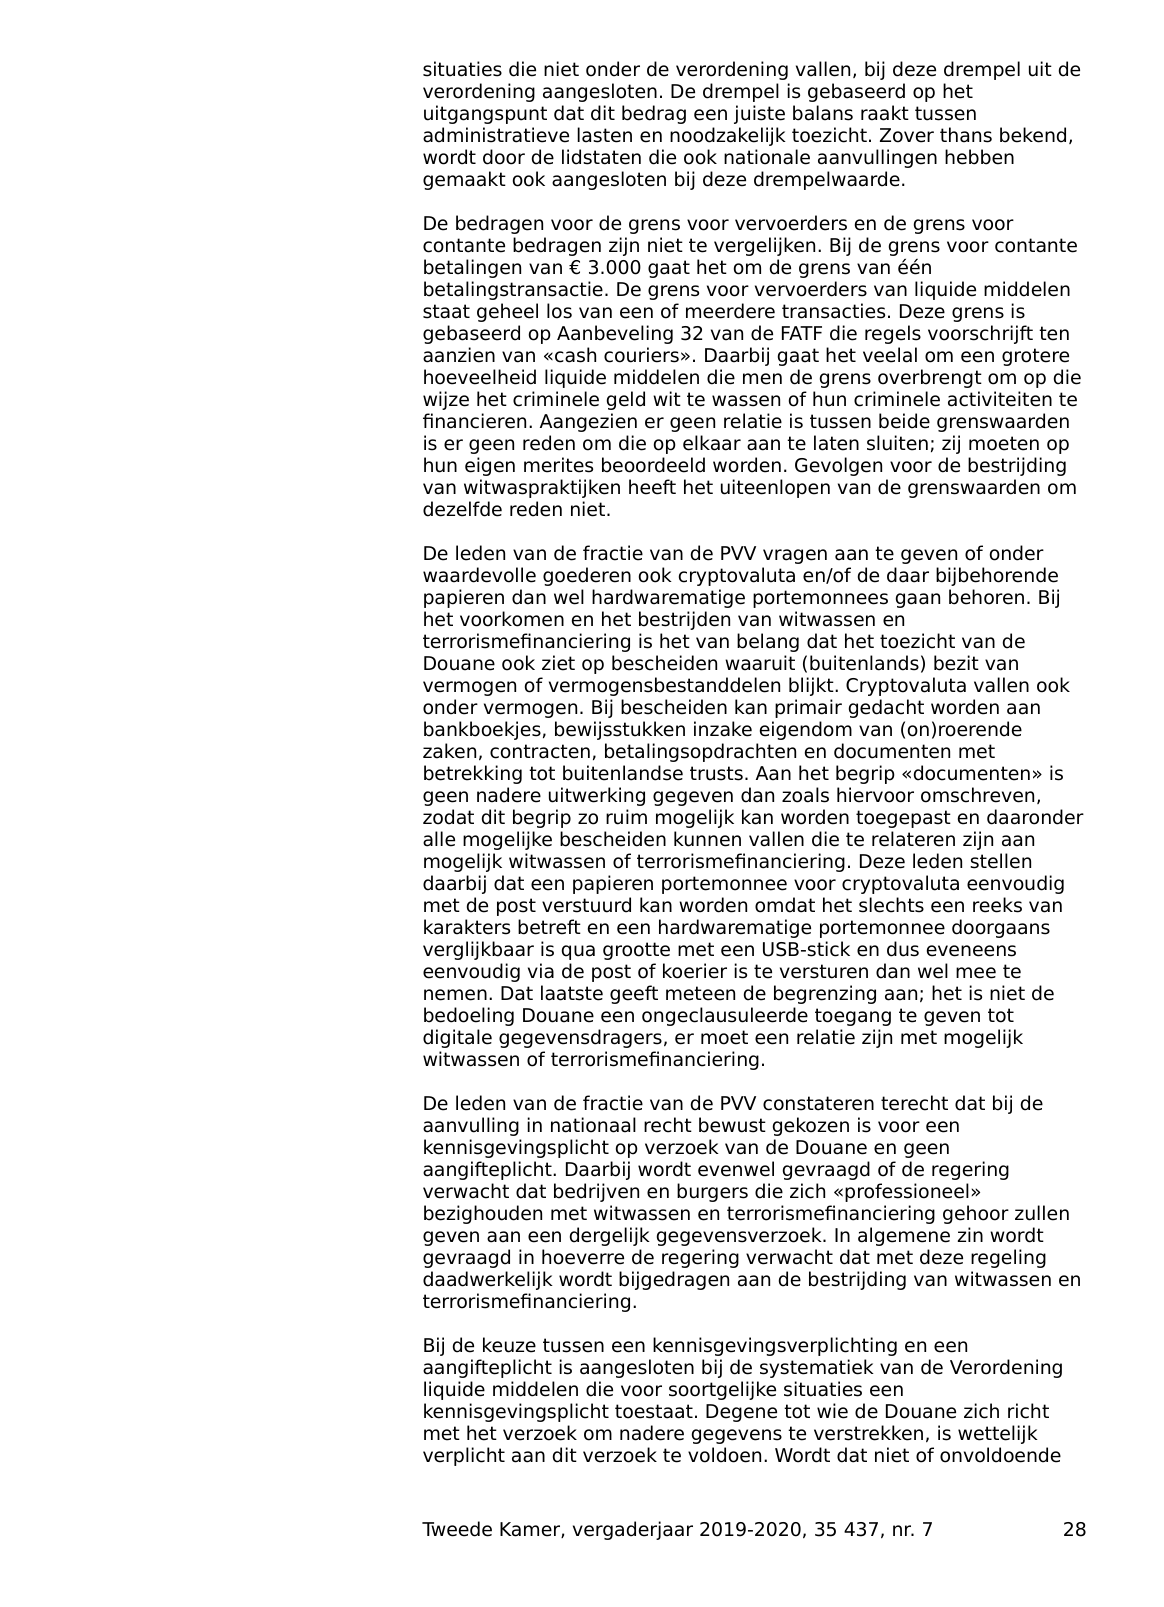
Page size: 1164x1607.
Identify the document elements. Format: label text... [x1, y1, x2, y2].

text De leden van de fractie van de PVV constateren terecht dat bij de aanvulling in nationaal recht bewust gekozen is voor een kennisgevingsplicht op verzoek van de Douane en geen aangifteplicht. Daarbij wordt evenwel gevraagd of de regering verwacht dat bedrijven en burgers die zich «professioneel» bezighouden met witwassen en terrorismefinanciering gehoor zullen geven aan een dergelijk gegevensverzoek. In algemene zin wordt gevraagd in hoeverre de regering verwacht dat met deze regeling daadwerkelijk wordt bijgedragen aan de bestrijding van witwassen en terrorismefinanciering. [422, 1093, 1087, 1312]
text situaties die niet onder de verordening vallen, bij deze drempel uit de verordening aangesloten. De drempel is gebaseerd op het uitgangspunt dat dit bedrag een juiste balans raakt tussen administratieve lasten en noodzakelijk toezicht. Zover thans bekend, wordt door de lidstaten die ook nationale aanvullingen hebben gemaakt ook aangesloten bij deze drempelwaarde. [422, 59, 1087, 191]
text Bij de keuze tussen een kennisgevingsverplichting en een aangifteplicht is aangesloten bij de systematiek van de Verordening liquide middelen die voor soortgelijke situaties een kennisgevingsplicht toestaat. Degene tot wie de Douane zich richt met het verzoek om nadere gegevens te verstrekken, is wettelijk verplicht aan dit verzoek te voldoen. Wordt dat niet of onvoldoende [422, 1335, 1087, 1467]
text De leden van de fractie van de PVV vragen aan te geven of onder waardevolle goederen ook cryptovaluta en/of de daar bijbehorende papieren dan wel hardwarematige portemonnees gaan behoren. Bij het voorkomen en het bestrijden van witwassen en terrorismefinanciering is het van belang dat het toezicht van de Douane ook ziet op bescheiden waaruit (buitenlands) bezit van vermogen of vermogensbestanddelen blijkt. Cryptovaluta vallen ook onder vermogen. Bij bescheiden kan primair gedacht worden aan bankboekjes, bewijsstukken inzake eigendom van (on)roerende zaken, contracten, betalingsopdrachten en documenten met betrekking tot buitenlandse trusts. Aan het begrip «documenten» is geen nadere uitwerking gegeven dan zoals hiervoor omschreven, zodat dit begrip zo ruim mogelijk kan worden toegepast en daaronder alle mogelijke bescheiden kunnen vallen die te relateren zijn aan mogelijk witwassen of terrorismefinanciering. Deze leden stellen daarbij dat een papieren portemonnee voor cryptovaluta eenvoudig met de post verstuurd kan worden omdat het slechts een reeks van karakters betreft en een hardwarematige portemonnee doorgaans verglijkbaar is qua grootte met een USB-stick en dus eveneens eenvoudig via de post of koerier is te versturen dan wel mee te nemen. Dat laatste geeft meteen de begrenzing aan; het is niet de bedoeling Douane een ongeclausuleerde toegang te geven tot digitale gegevensdragers, er moet een relatie zijn met mogelijk witwassen of terrorismefinanciering. [422, 543, 1087, 1071]
text De bedragen voor de grens voor vervoerders en de grens voor contante bedragen zijn niet te vergelijken. Bij de grens voor contante betalingen van € 3.000 gaat het om de grens van één betalingstransactie. De grens voor vervoerders van liquide middelen staat geheel los van een of meerdere transacties. Deze grens is gebaseerd op Aanbeveling 32 van de FATF die regels voorschrijft ten aanzien van «cash couriers». Daarbij gaat het veelal om een grotere hoeveelheid liquide middelen die men de grens overbrengt om op die wijze het criminele geld wit te wassen of hun criminele activiteiten te financieren. Aangezien er geen relatie is tussen beide grenswaarden is er geen reden om die op elkaar aan te laten sluiten; zij moeten op hun eigen merites beoordeeld worden. Gevolgen voor de bestrijding van witwaspraktijken heeft het uiteenlopen van de grenswaarden om dezelfde reden niet. [422, 213, 1087, 521]
